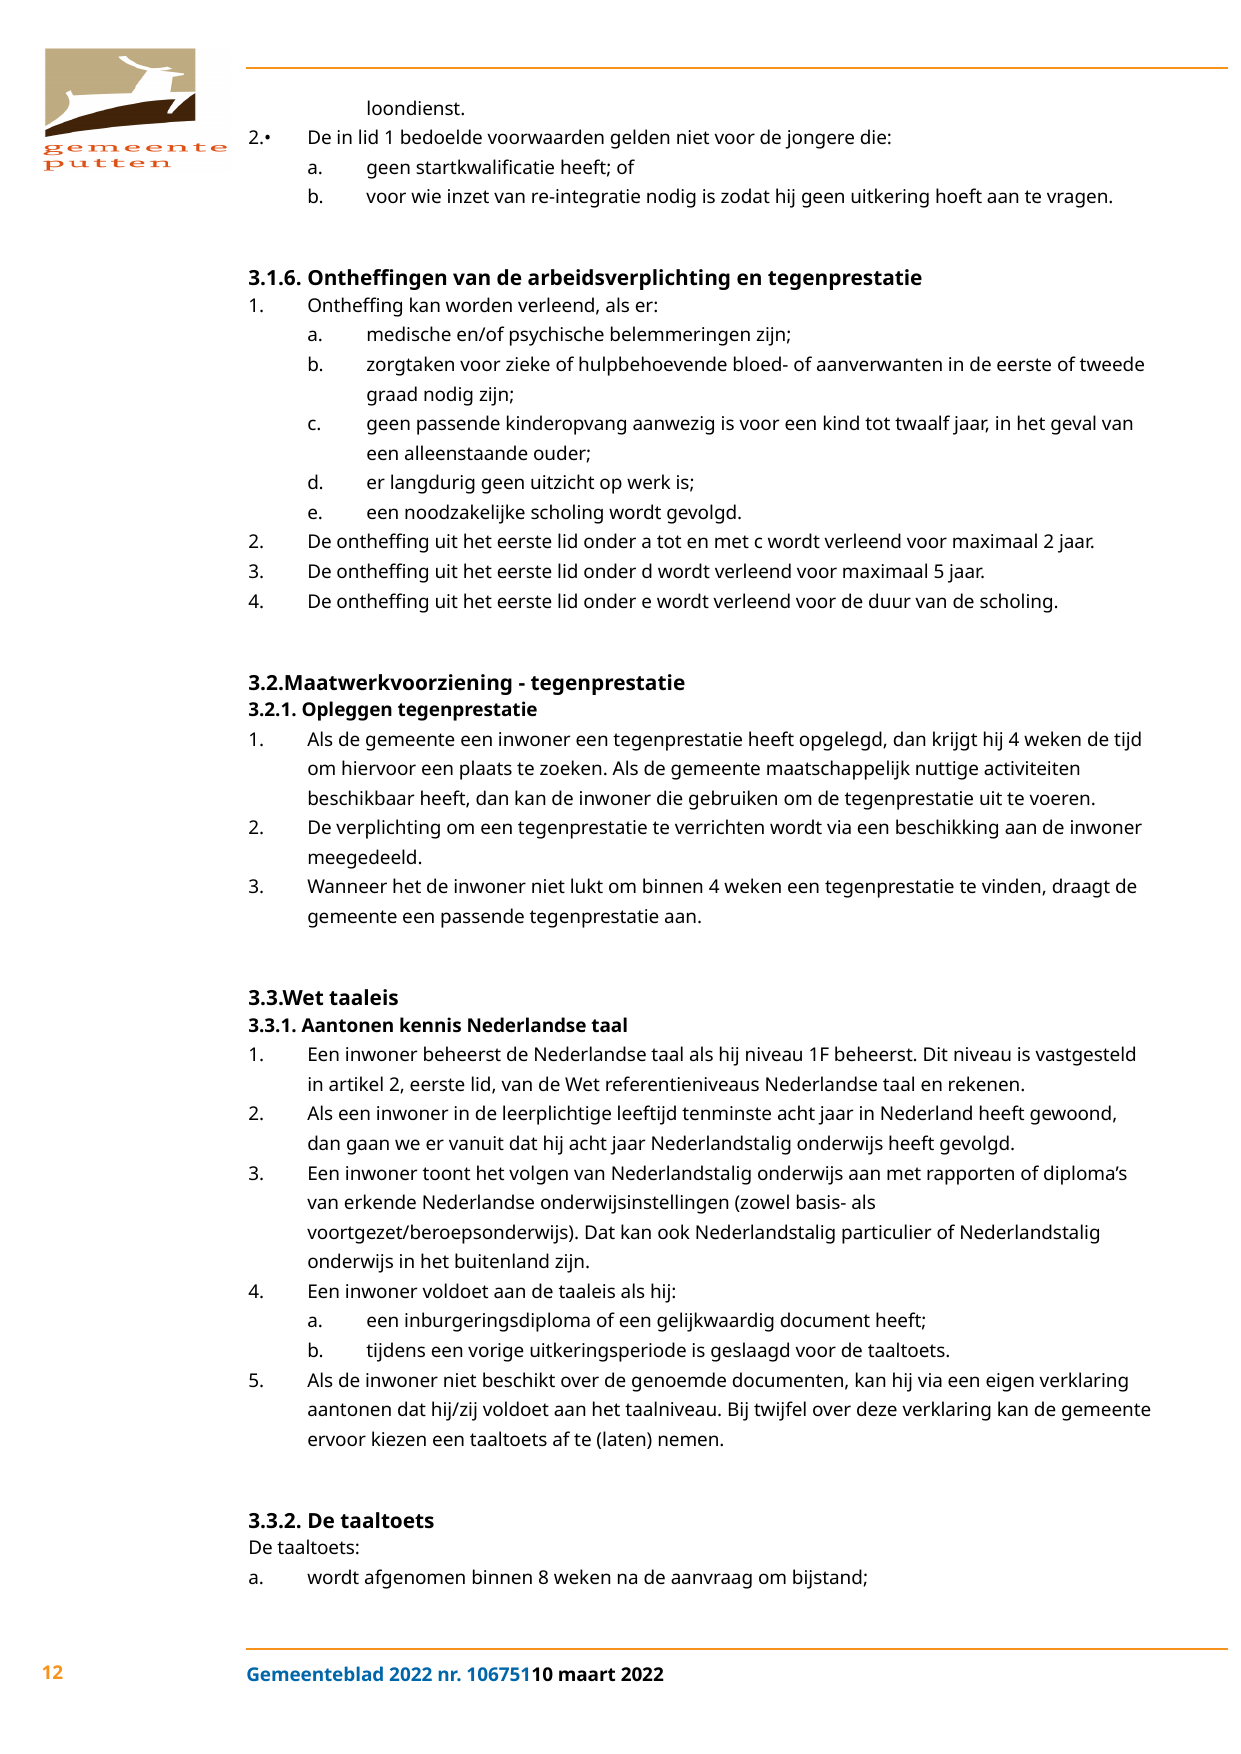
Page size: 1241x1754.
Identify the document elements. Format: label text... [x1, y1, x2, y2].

list Ontheffing kan worden verleend, als er: [248, 292, 1152, 318]
list een noodzakelijke scholing wordt gevolgd. [307, 499, 1152, 525]
list De verplichting om een tegenprestatie te verrichten wordt via een beschikking aan de inwoner meegedeeld. [248, 814, 1152, 870]
text 3.2.Maatwerkvoorziening - tegenprestatie [248, 668, 1152, 696]
list De ontheffing uit het eerste lid onder a tot en met c wordt verleend voor maximaal 2 jaar. [248, 529, 1152, 554]
text 3.3.Wet taaleis [248, 983, 1152, 1012]
list wordt afgenomen binnen 8 weken na de aanvraag om bijstand; [248, 1564, 1152, 1590]
text De taaltoets: [248, 1534, 1152, 1560]
list Een inwoner toont het volgen van Nederlandstalig onderwijs aan met rapporten of diploma’s van erkende Nederlandse onderwijsinstellingen (zowel basis- als voortgezet/beroepsonderwijs). Dat kan ook Nederlandstalig particulier of Nederlandstalig onderwijs in het buitenland zijn. [248, 1160, 1152, 1274]
list Als een inwoner in de leerplichtige leeftijd tenminste acht jaar in Nederland heeft gewoond, dan gaan we er vanuit dat hij acht jaar Nederlandstalig onderwijs heeft gevolgd. [248, 1101, 1152, 1156]
text 3.3.2. De taaltoets [248, 1506, 1152, 1534]
list Wanneer het de inwoner niet lukt om binnen 4 weken een tegenprestatie te vinden, draagt de gemeente een passende tegenprestatie aan. [248, 874, 1152, 929]
list geen passende kinderopvang aanwezig is voor een kind tot twaalf jaar, in het geval van een alleenstaande ouder; [307, 410, 1152, 466]
list Als de inwoner niet beschikt over de genoemde documenten, kan hij via een eigen verklaring aantonen dat hij/zij voldoet aan het taalniveau. Bij twijfel over deze verklaring kan de gemeente ervoor kiezen een taaltoets af te (laten) nemen. [248, 1367, 1152, 1452]
text 3.3.1. Aantonen kennis Nederlandse taal [248, 1012, 1152, 1037]
list Een inwoner voldoet aan de taaleis als hij: [248, 1278, 1152, 1304]
list geen startkwalificatie heeft; of [307, 154, 1152, 180]
list er langdurig geen uitzicht op werk is; [307, 469, 1152, 495]
list een inburgeringsdiploma of een gelijkwaardig document heeft; [307, 1308, 1152, 1333]
list voor wie inzet van re-integratie nodig is zodat hij geen uitkering hoeft aan te vragen. [307, 183, 1152, 209]
list loondienst. [307, 95, 1152, 121]
list Als de gemeente een inwoner een tegenprestatie heeft opgelegd, dan krijgt hij 4 weken de tijd om hiervoor een plaats te zoeken. Als de gemeente maatschappelijk nuttige activiteiten beschikbaar heeft, dan kan de inwoner die gebruiken om de tegenprestatie uit te voeren. [248, 726, 1152, 811]
text 3.1.6. Ontheffingen van de arbeidsverplichting en tegenprestatie [248, 263, 1152, 292]
list De ontheffing uit het eerste lid onder e wordt verleend voor de duur van de scholing. [248, 588, 1152, 613]
list zorgtaken voor zieke of hulpbehoevende bloed- of aanverwanten in de eerste of tweede graad nodig zijn; [307, 351, 1152, 406]
picture [41, 47, 231, 172]
text 3.2.1. Opleggen tegenprestatie [248, 696, 1152, 722]
list tijdens een vorige uitkeringsperiode is geslaagd voor de taaltoets. [307, 1337, 1152, 1363]
list medische en/of psychische belemmeringen zijn; [307, 322, 1152, 347]
list De ontheffing uit het eerste lid onder d wordt verleend voor maximaal 5 jaar. [248, 558, 1152, 584]
list Een inwoner beheerst de Nederlandse taal als hij niveau 1F beheerst. Dit niveau is vastgesteld in artikel 2, eerste lid, van de Wet referentieniveaus Nederlandse taal en rekenen. [248, 1041, 1152, 1097]
list De in lid 1 bedoelde voorwaarden gelden niet voor de jongere die: [248, 124, 1152, 150]
